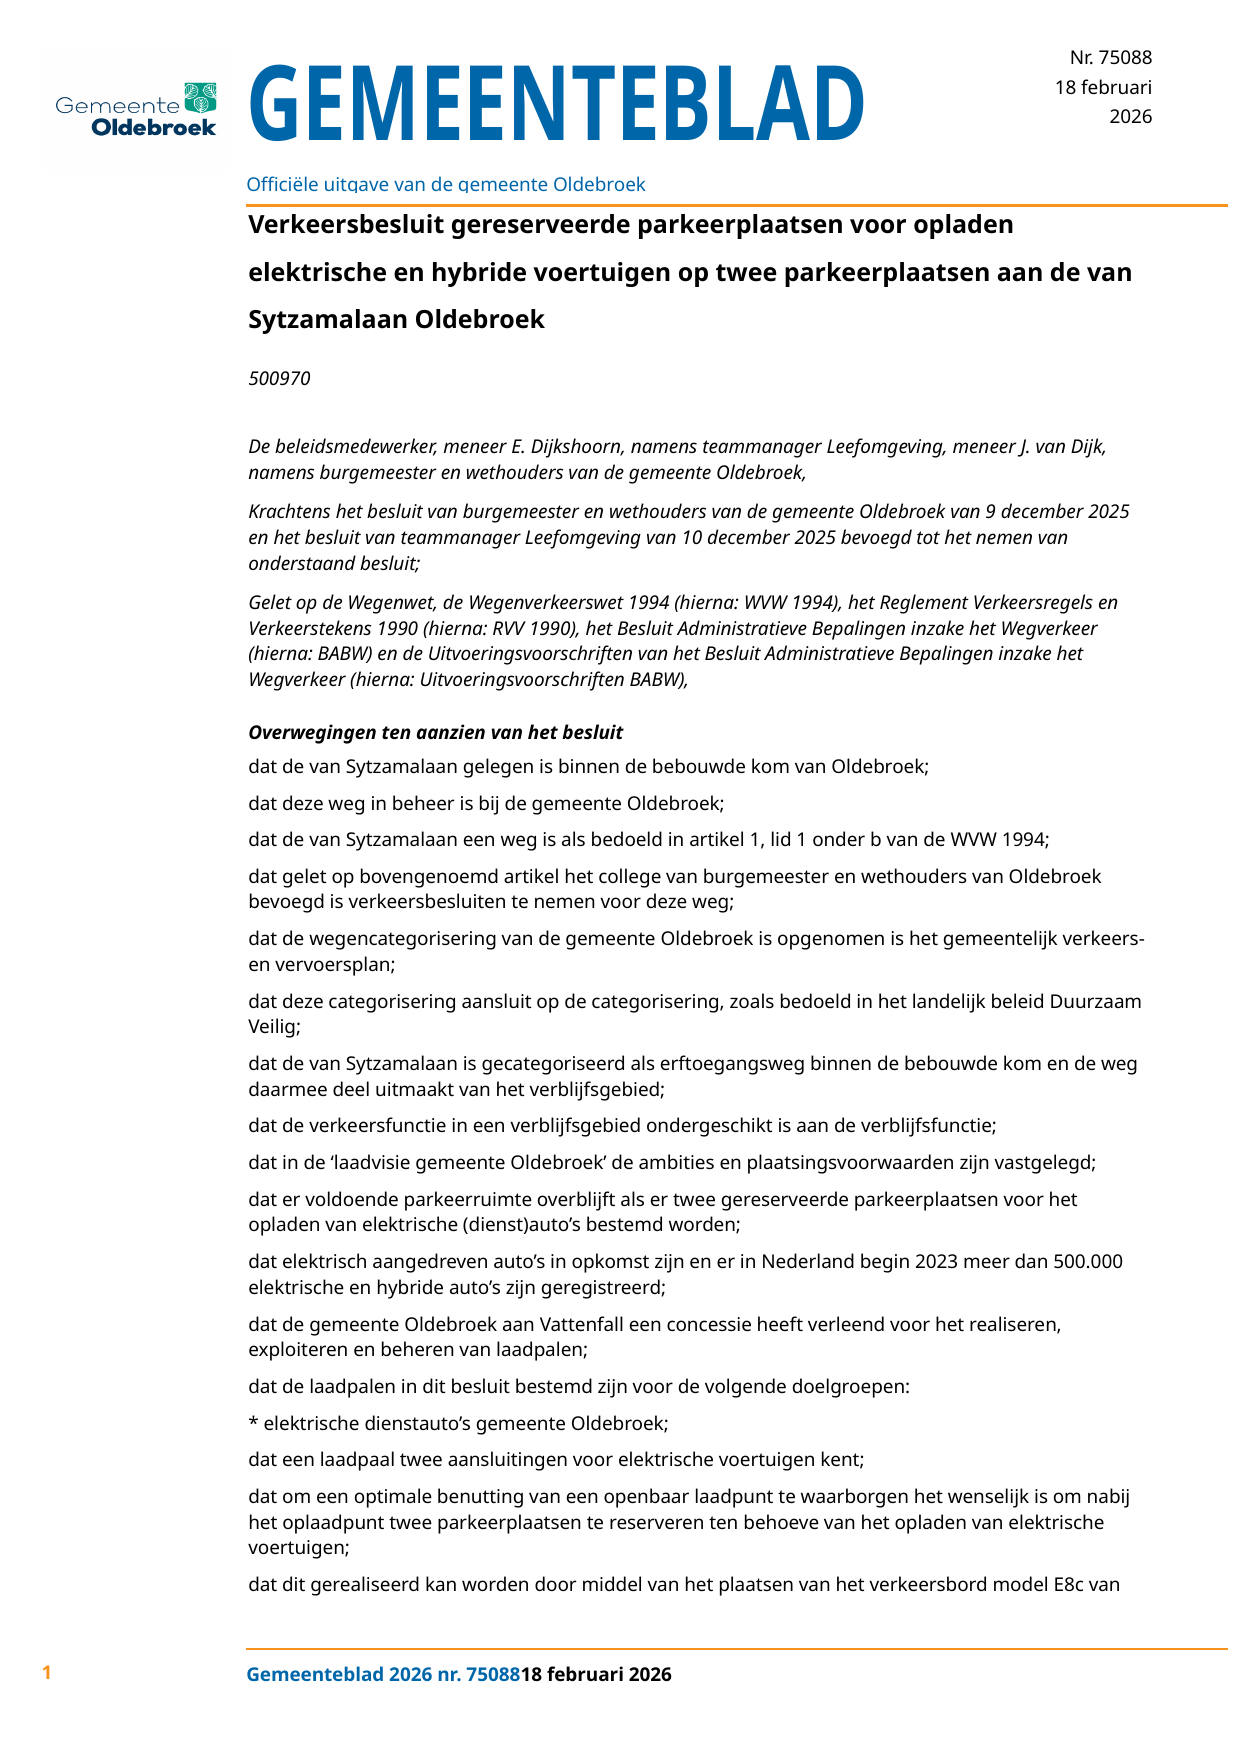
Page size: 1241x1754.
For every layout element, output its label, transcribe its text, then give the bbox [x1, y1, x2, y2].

text dat de van Sytzamalaan gelegen is binnen de bebouwde kom van Oldebroek; [248, 753, 1152, 779]
text Gelet op de Wegenwet, de Wegenverkeerswet 1994 (hierna: WVW 1994), het Reglement Verkeersregels en Verkeerstekens 1990 (hierna: RVV 1990), het Besluit Administratieve Bepalingen inzake het Wegverkeer (hierna: BABW) en de Uitvoeringsvoorschriften van het Besluit Administratieve Bepalingen inzake het Wegverkeer (hierna: Uitvoeringsvoorschriften BABW), [248, 589, 1152, 692]
text dat om een optimale benutting van een openbaar laadpunt te waarborgen het wenselijk is om nabij het oplaadpunt twee parkeerplaatsen te reserveren ten behoeve van het opladen van elektrische voertuigen; [248, 1483, 1152, 1560]
text Overwegingen ten aanzien van het besluit [248, 719, 1152, 745]
text dat dit gerealiseerd kan worden door middel van het plaatsen van het verkeersbord model E8c van [248, 1571, 1152, 1597]
text dat de van Sytzamalaan is gecategoriseerd als erftoegangsweg binnen de bebouwde kom en de weg daarmee deel uitmaakt van het verblijfsgebied; [248, 1050, 1152, 1102]
text * elektrische dienstauto’s gemeente Oldebroek; [248, 1410, 1152, 1436]
text dat in de ‘laadvisie gemeente Oldebroek’ de ambities en plaatsingsvoorwaarden zijn vastgelegd; [248, 1149, 1152, 1175]
text dat er voldoende parkeerruimte overblijft als er twee gereserveerde parkeerplaatsen voor het opladen van elektrische (dienst)auto’s bestemd worden; [248, 1186, 1152, 1237]
picture [41, 47, 231, 172]
text dat deze weg in beheer is bij de gemeente Oldebroek; [248, 790, 1152, 815]
text dat een laadpaal twee aansluitingen voor elektrische voertuigen kent; [248, 1446, 1152, 1472]
text dat elektrisch aangedreven auto’s in opkomst zijn en er in Nederland begin 2023 meer dan 500.000 elektrische en hybride auto’s zijn geregistreerd; [248, 1248, 1152, 1300]
text 500970 [248, 366, 1152, 391]
text dat gelet op bovengenoemd artikel het college van burgemeester en wethouders van Oldebroek bevoegd is verkeersbesluiten te nemen voor deze weg; [248, 863, 1152, 914]
text dat de wegencategorisering van de gemeente Oldebroek is opgenomen is het gemeentelijk verkeers- en vervoersplan; [248, 925, 1152, 977]
text dat de verkeersfunctie in een verblijfsgebied ondergeschikt is aan de verblijfsfunctie; [248, 1113, 1152, 1138]
text Verkeersbesluit gereserveerde parkeerplaatsen voor opladen elektrische en hybride voertuigen op twee parkeerplaatsen aan de van Sytzamalaan Oldebroek [248, 207, 1152, 336]
text dat de laadpalen in dit besluit bestemd zijn voor de volgende doelgroepen: [248, 1373, 1152, 1399]
text dat de van Sytzamalaan een weg is als bedoeld in artikel 1, lid 1 onder b van de WVW 1994; [248, 826, 1152, 852]
text Krachtens het besluit van burgemeester en wethouders van de gemeente Oldebroek van 9 december 2025 en het besluit van teammanager Leefomgeving van 10 december 2025 bevoegd tot het nemen van onderstaand besluit; [248, 498, 1152, 575]
text De beleidsmedewerker, meneer E. Dijkshoorn, namens teammanager Leefomgeving, meneer J. van Dijk, namens burgemeester en wethouders van de gemeente Oldebroek, [248, 433, 1152, 485]
text dat deze categorisering aansluit op de categorisering, zoals bedoeld in het landelijk beleid Duurzaam Veilig; [248, 988, 1152, 1039]
text dat de gemeente Oldebroek aan Vattenfall een concessie heeft verleend voor het realiseren, exploiteren en beheren van laadpalen; [248, 1311, 1152, 1362]
